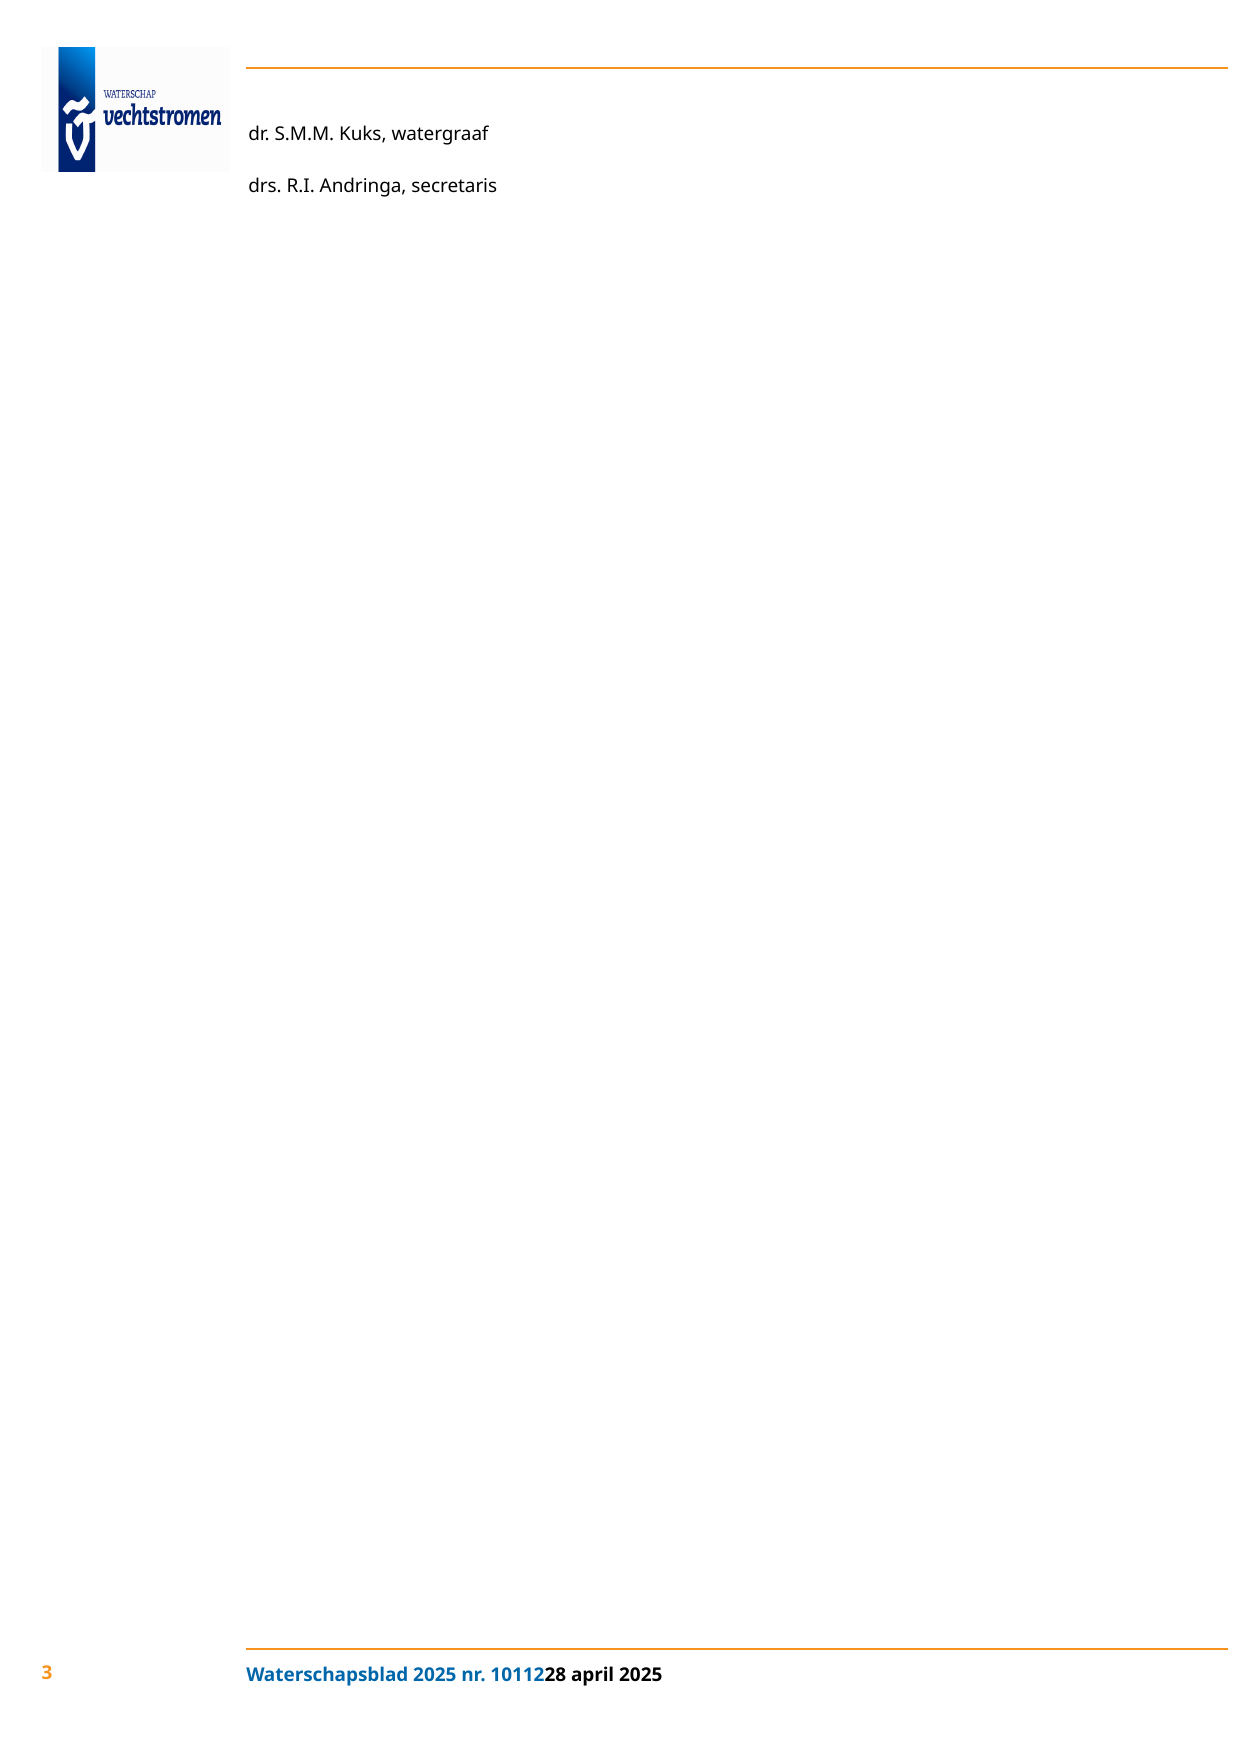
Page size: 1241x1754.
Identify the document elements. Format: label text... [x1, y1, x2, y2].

text dr. S.M.M. Kuks, watergraaf [248, 121, 1152, 146]
text drs. R.I. Andringa, secretaris [248, 172, 1152, 198]
picture [41, 47, 231, 172]
